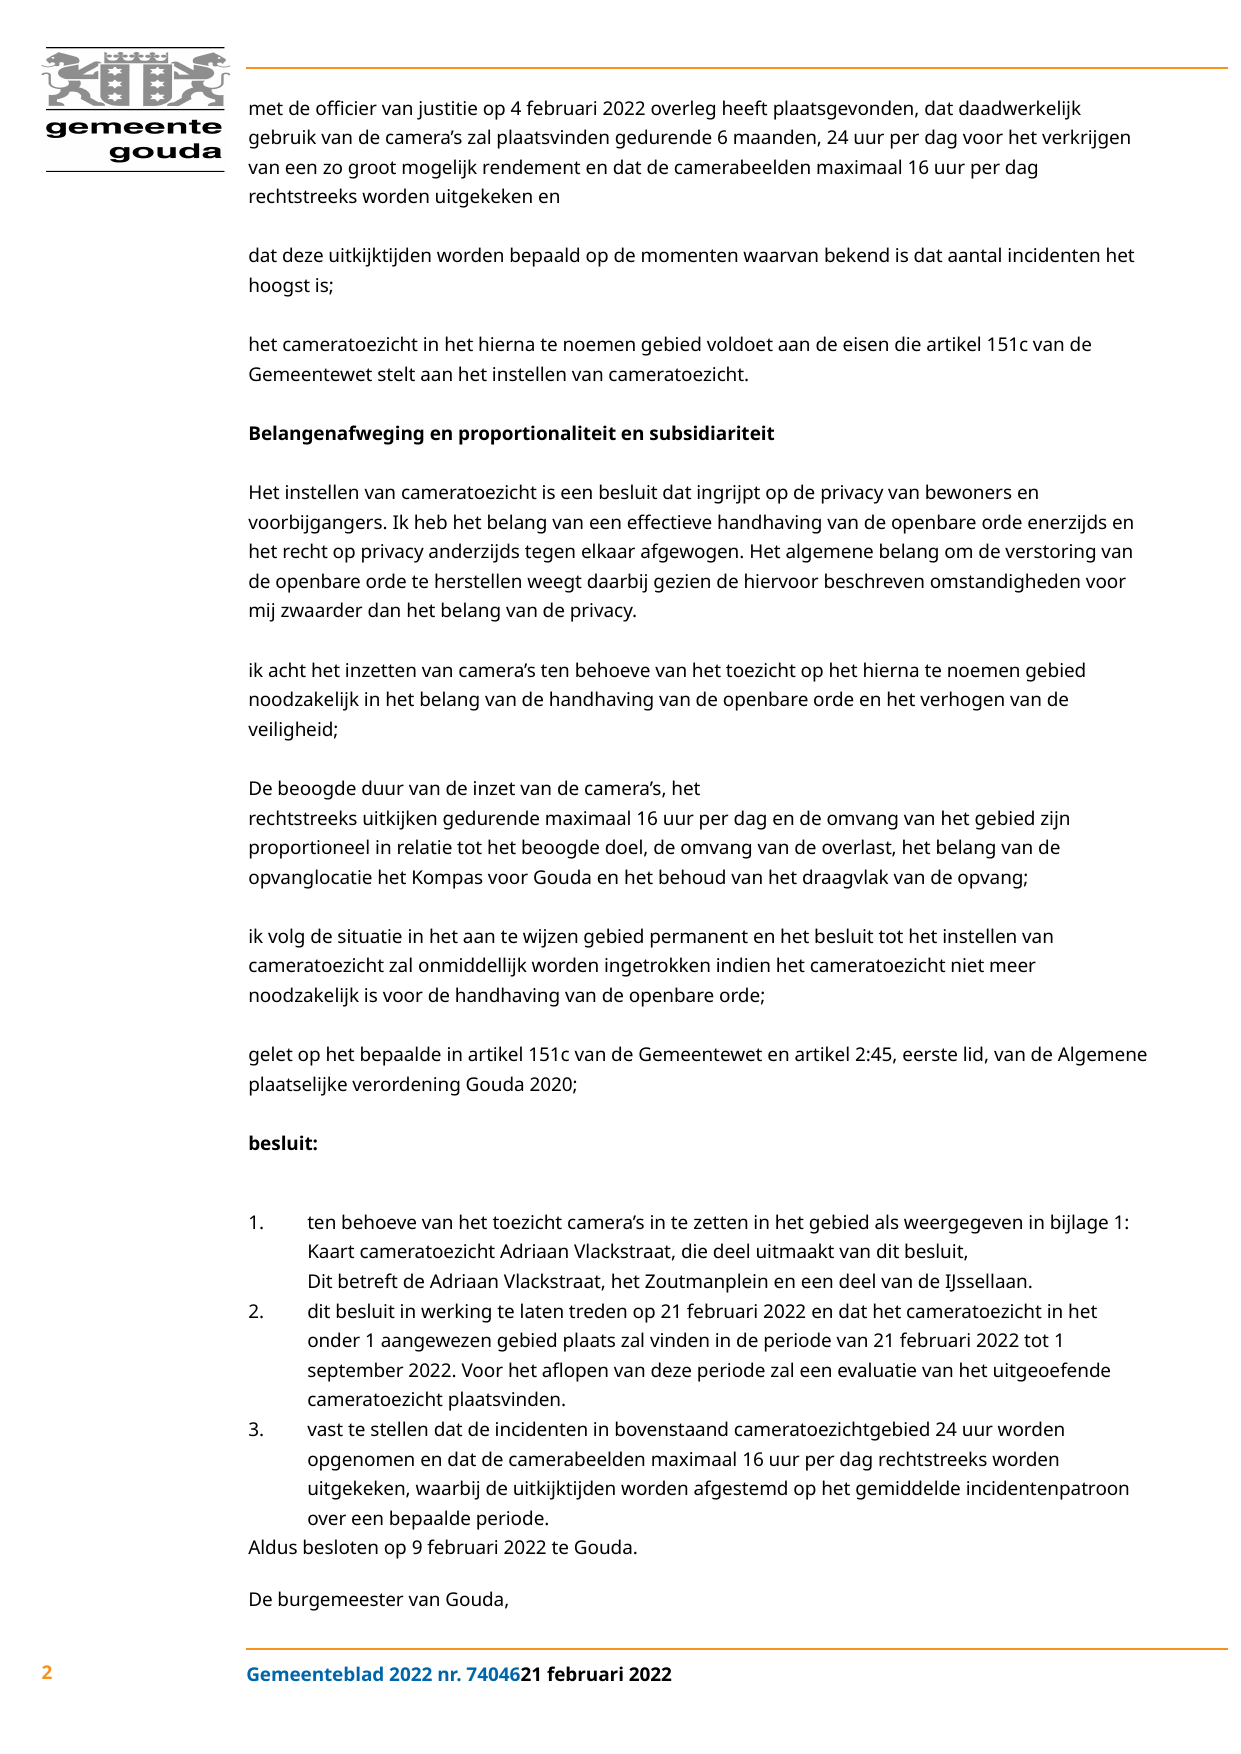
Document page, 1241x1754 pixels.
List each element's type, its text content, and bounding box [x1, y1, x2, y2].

text gelet op het bepaalde in artikel 151c van de Gemeentewet en artikel 2:45, eerste lid, van de Algemene plaatselijke verordening Gouda 2020; [248, 1041, 1152, 1097]
text De beoogde duur van de inzet van de camera’s, het [248, 775, 1152, 801]
text rechtstreeks uitkijken gedurende maximaal 16 uur per dag en de omvang van het gebied zijn proportioneel in relatie tot het beoogde doel, de omvang van de overlast, het belang van de opvanglocatie het Kompas voor Gouda en het behoud van het draagvlak van de opvang; [248, 805, 1152, 890]
text Belangenafweging en proportionaliteit en subsidiariteit [248, 420, 1152, 446]
list dit besluit in werking te laten treden op 21 februari 2022 en dat het cameratoezicht in het onder 1 aangewezen gebied plaats zal vinden in de periode van 21 februari 2022 tot 1 september 2022. Voor het aflopen van deze periode zal een evaluatie van het uitgeoefende cameratoezicht plaatsvinden. [248, 1298, 1152, 1412]
text ik acht het inzetten van camera’s ten behoeve van het toezicht op het hierna te noemen gebied noodzakelijk in het belang van de handhaving van de openbare orde en het verhogen van de veiligheid; [248, 657, 1152, 742]
text besluit: [248, 1130, 1152, 1156]
picture [41, 47, 231, 172]
text Aldus besloten op 9 februari 2022 te Gouda. [248, 1534, 1152, 1560]
list ten behoeve van het toezicht camera’s in te zetten in het gebied als weergegeven in bijlage 1: Kaart cameratoezicht Adriaan Vlackstraat, die deel uitmaakt van dit besluit, [248, 1209, 1152, 1264]
text Het instellen van cameratoezicht is een besluit dat ingrijpt op de privacy van bewoners en voorbijgangers. Ik heb het belang van een effectieve handhaving van de openbare orde enerzijds en het recht op privacy anderzijds tegen elkaar afgewogen. Het algemene belang om de verstoring van de openbare orde te herstellen weegt daarbij gezien de hiervoor beschreven omstandigheden voor mij zwaarder dan het belang van de privacy. [248, 479, 1152, 623]
text met de officier van justitie op 4 februari 2022 overleg heeft plaatsgevonden, dat daadwerkelijk gebruik van de camera’s zal plaatsvinden gedurende 6 maanden, 24 uur per dag voor het verkrijgen van een zo groot mogelijk rendement en dat de camerabeelden maximaal 16 uur per dag rechtstreeks worden uitgekeken en [248, 95, 1152, 209]
text dat deze uitkijktijden worden bepaald op de momenten waarvan bekend is dat aantal incidenten het hoogst is; [248, 243, 1152, 298]
text het cameratoezicht in het hierna te noemen gebied voldoet aan de eisen die artikel 151c van de Gemeentewet stelt aan het instellen van cameratoezicht. [248, 331, 1152, 387]
text ik volg de situatie in het aan te wijzen gebied permanent en het besluit tot het instellen van cameratoezicht zal onmiddellijk worden ingetrokken indien het cameratoezicht niet meer noodzakelijk is voor de handhaving van de openbare orde; [248, 923, 1152, 1008]
list Dit betreft de Adriaan Vlackstraat, het Zoutmanplein en een deel van de IJssellaan. [248, 1268, 1152, 1294]
list vast te stellen dat de incidenten in bovenstaand cameratoezichtgebied 24 uur worden opgenomen en dat de camerabeelden maximaal 16 uur per dag rechtstreeks worden uitgekeken, waarbij de uitkijktijden worden afgestemd op het gemiddelde incidentenpatroon over een bepaalde periode. [248, 1416, 1152, 1531]
text De burgemeester van Gouda, [248, 1586, 1152, 1612]
